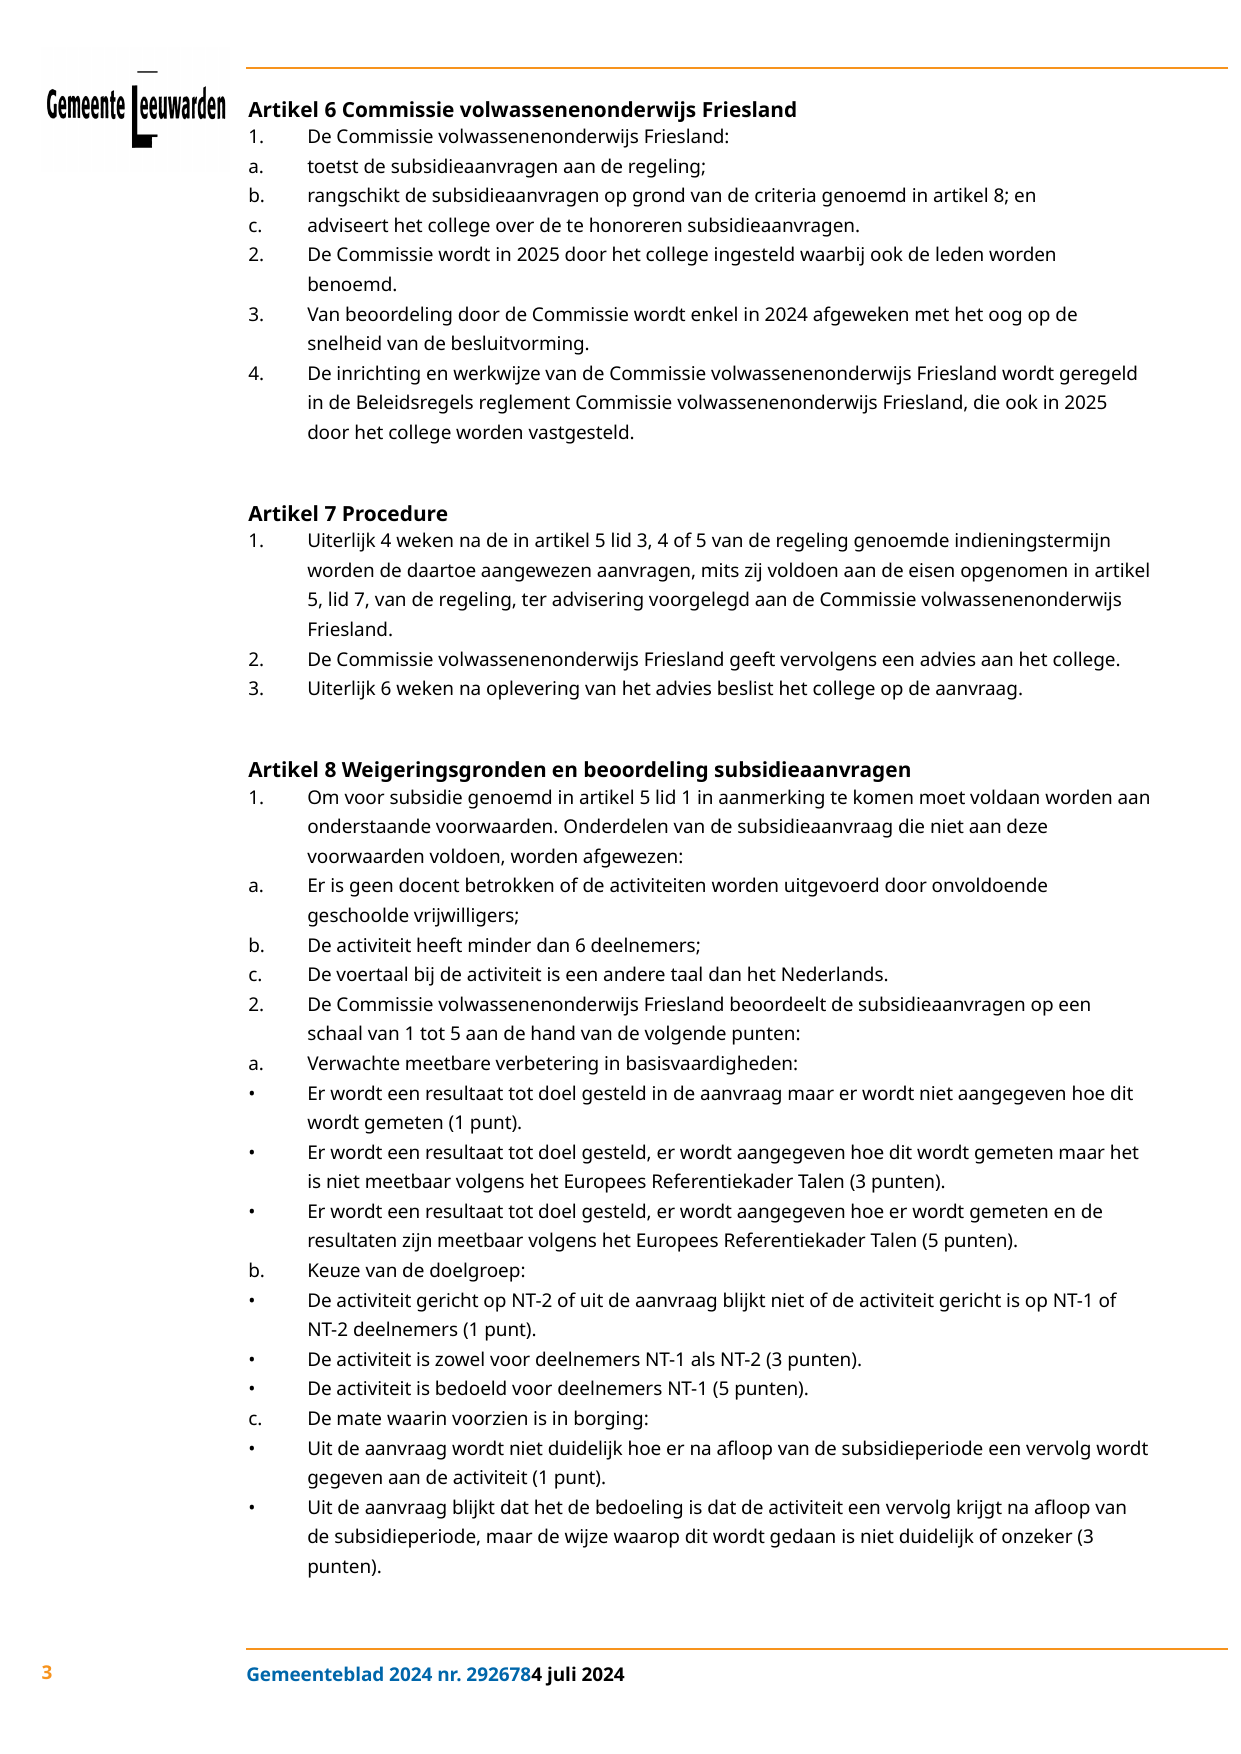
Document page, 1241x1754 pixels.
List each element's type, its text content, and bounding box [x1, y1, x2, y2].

list Uit de aanvraag wordt niet duidelijk hoe er na afloop van de subsidieperiode een vervolg wordt gegeven aan de activiteit (1 punt). [248, 1435, 1152, 1490]
list Er wordt een resultaat tot doel gesteld, er wordt aangegeven hoe er wordt gemeten en de resultaten zijn meetbaar volgens het Europees Referentiekader Talen (5 punten). [248, 1198, 1152, 1253]
list De inrichting en werkwijze van de Commissie volwassenenonderwijs Friesland wordt geregeld in de Beleidsregels reglement Commissie volwassenenonderwijs Friesland, die ook in 2025 door het college worden vastgesteld. [248, 360, 1152, 445]
list De activiteit heeft minder dan 6 deelnemers; [248, 932, 1152, 957]
list De Commissie volwassenenonderwijs Friesland beoordeelt de subsidieaanvragen op een schaal van 1 tot 5 aan de hand van de volgende punten: [248, 991, 1152, 1046]
list Er wordt een resultaat tot doel gesteld, er wordt aangegeven hoe dit wordt gemeten maar het is niet meetbaar volgens het Europees Referentiekader Talen (3 punten). [248, 1139, 1152, 1194]
list De Commissie wordt in 2025 door het college ingesteld waarbij ook de leden worden benoemd. [248, 242, 1152, 297]
list Uiterlijk 6 weken na oplevering van het advies beslist het college op de aanvraag. [248, 675, 1152, 701]
list De activiteit gericht op NT-2 of uit de aanvraag blijkt niet of de activiteit gericht is op NT-1 of NT-2 deelnemers (1 punt). [248, 1287, 1152, 1342]
list De Commissie volwassenenonderwijs Friesland geeft vervolgens een advies aan het college. [248, 646, 1152, 672]
text Artikel 8 Weigeringsgronden en beoordeling subsidieaanvragen [248, 755, 1152, 784]
list rangschikt de subsidieaanvragen op grond van de criteria genoemd in artikel 8; en [248, 182, 1152, 208]
text Artikel 6 Commissie volwassenenonderwijs Friesland [248, 95, 1152, 123]
list De voertaal bij de activiteit is een andere taal dan het Nederlands. [248, 961, 1152, 987]
list Om voor subsidie genoemd in artikel 5 lid 1 in aanmerking te komen moet voldaan worden aan onderstaande voorwaarden. Onderdelen van de subsidieaanvraag die niet aan deze voorwaarden voldoen, worden afgewezen: [248, 784, 1152, 869]
list Verwachte meetbare verbetering in basisvaardigheden: [248, 1050, 1152, 1076]
list De Commissie volwassenenonderwijs Friesland: [248, 123, 1152, 149]
list De activiteit is zowel voor deelnemers NT-1 als NT-2 (3 punten). [248, 1346, 1152, 1372]
list De mate waarin voorzien is in borging: [248, 1405, 1152, 1431]
list adviseert het college over de te honoreren subsidieaanvragen. [248, 212, 1152, 238]
list Van beoordeling door de Commissie wordt enkel in 2024 afgeweken met het oog op de snelheid van de besluitvorming. [248, 301, 1152, 356]
list Uiterlijk 4 weken na de in artikel 5 lid 3, 4 of 5 van de regeling genoemde indieningstermijn worden de daartoe aangewezen aanvragen, mits zij voldoen aan de eisen opgenomen in artikel 5, lid 7, van de regeling, ter advisering voorgelegd aan de Commissie volwassenenonderwijs Friesland. [248, 527, 1152, 642]
list Er is geen docent betrokken of de activiteiten worden uitgevoerd door onvoldoende geschoolde vrijwilligers; [248, 873, 1152, 928]
list Uit de aanvraag blijkt dat het de bedoeling is dat de activiteit een vervolg krijgt na afloop van de subsidieperiode, maar de wijze waarop dit wordt gedaan is niet duidelijk of onzeker (3 punten). [248, 1494, 1152, 1579]
list De activiteit is bedoeld voor deelnemers NT-1 (5 punten). [248, 1376, 1152, 1401]
picture [41, 47, 231, 172]
list Er wordt een resultaat tot doel gesteld in de aanvraag maar er wordt niet aangegeven hoe dit wordt gemeten (1 punt). [248, 1080, 1152, 1135]
list toetst de subsidieaanvragen aan de regeling; [248, 153, 1152, 178]
text Artikel 7 Procedure [248, 499, 1152, 527]
list Keuze van de doelgroep: [248, 1257, 1152, 1283]
